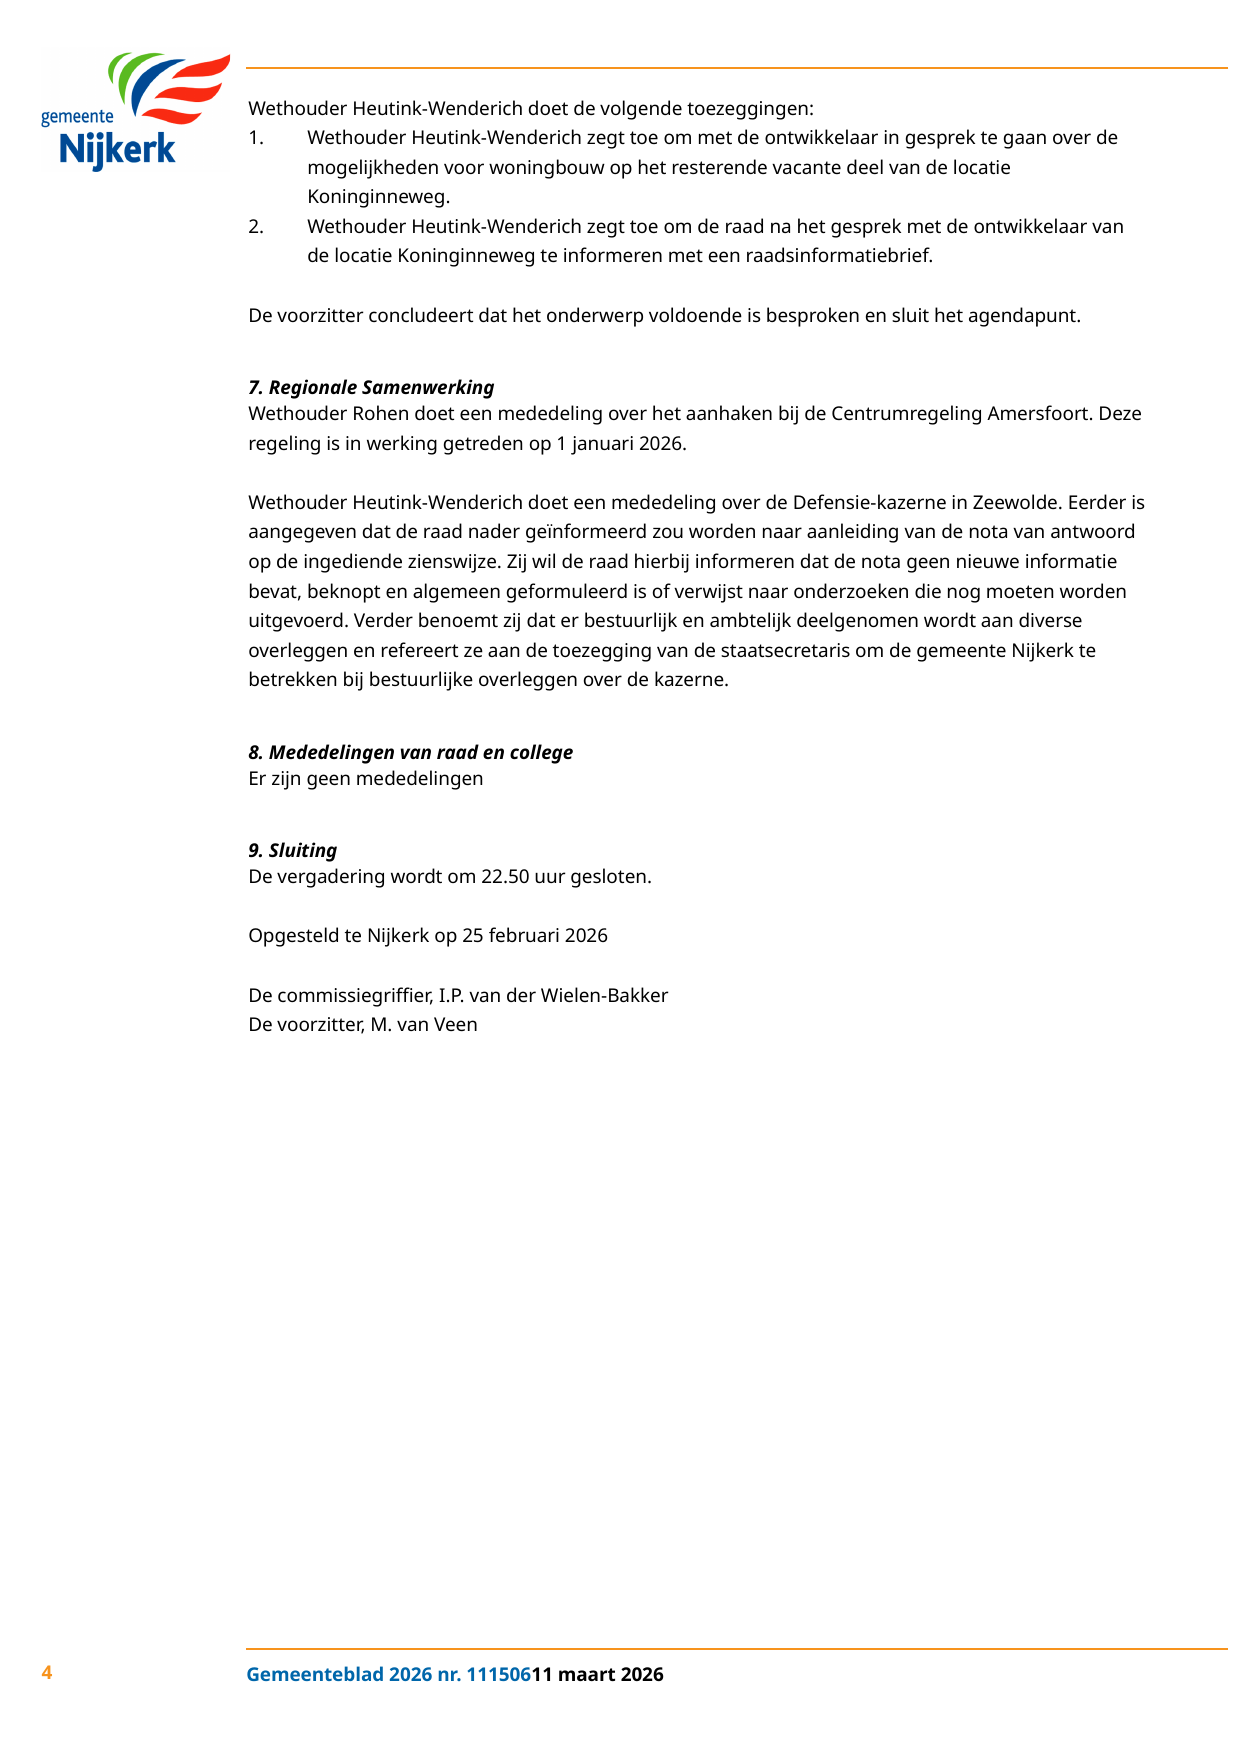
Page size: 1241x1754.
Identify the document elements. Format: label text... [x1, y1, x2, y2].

text 8. Mededelingen van raad en college [248, 739, 1152, 765]
text Er zijn geen mededelingen [248, 765, 1152, 791]
text Wethouder Heutink-Wenderich doet een mededeling over de Defensie-kazerne in Zeewolde. Eerder is aangegeven dat de raad nader geïnformeerd zou worden naar aanleiding van de nota van antwoord op de ingediende zienswijze. Zij wil de raad hierbij informeren dat de nota geen nieuwe informatie bevat, beknopt en algemeen geformuleerd is of verwijst naar onderzoeken die nog moeten worden uitgevoerd. Verder benoemt zij dat er bestuurlijk en ambtelijk deelgenomen wordt aan diverse overleggen en refereert ze aan de toezegging van de staatsecretaris om de gemeente Nijkerk te betrekken bij bestuurlijke overleggen over de kazerne. [248, 489, 1152, 692]
text De commissiegriffier, I.P. van der Wielen-Bakker [248, 982, 1152, 1007]
text 7. Regionale Samenwerking [248, 374, 1152, 400]
text Wethouder Rohen doet een mededeling over het aanhaken bij de Centrumregeling Amersfoort. Deze regeling is in werking getreden op 1 januari 2026. [248, 400, 1152, 456]
text De voorzitter concludeert dat het onderwerp voldoende is besproken en sluit het agendapunt. [248, 302, 1152, 328]
text De vergadering wordt om 22.50 uur gesloten. [248, 863, 1152, 889]
text 9. Sluiting [248, 838, 1152, 863]
list Wethouder Heutink-Wenderich zegt toe om met de ontwikkelaar in gesprek te gaan over de mogelijkheden voor woningbouw op het resterende vacante deel van de locatie Koninginneweg. [248, 124, 1152, 209]
list Wethouder Heutink-Wenderich zegt toe om de raad na het gesprek met de ontwikkelaar van de locatie Koninginneweg te informeren met een raadsinformatiebrief. [248, 213, 1152, 268]
text Wethouder Heutink-Wenderich doet de volgende toezeggingen: [248, 95, 1152, 121]
text Opgesteld te Nijkerk op 25 februari 2026 [248, 923, 1152, 948]
picture [41, 47, 231, 172]
text De voorzitter, M. van Veen [248, 1011, 1152, 1037]
